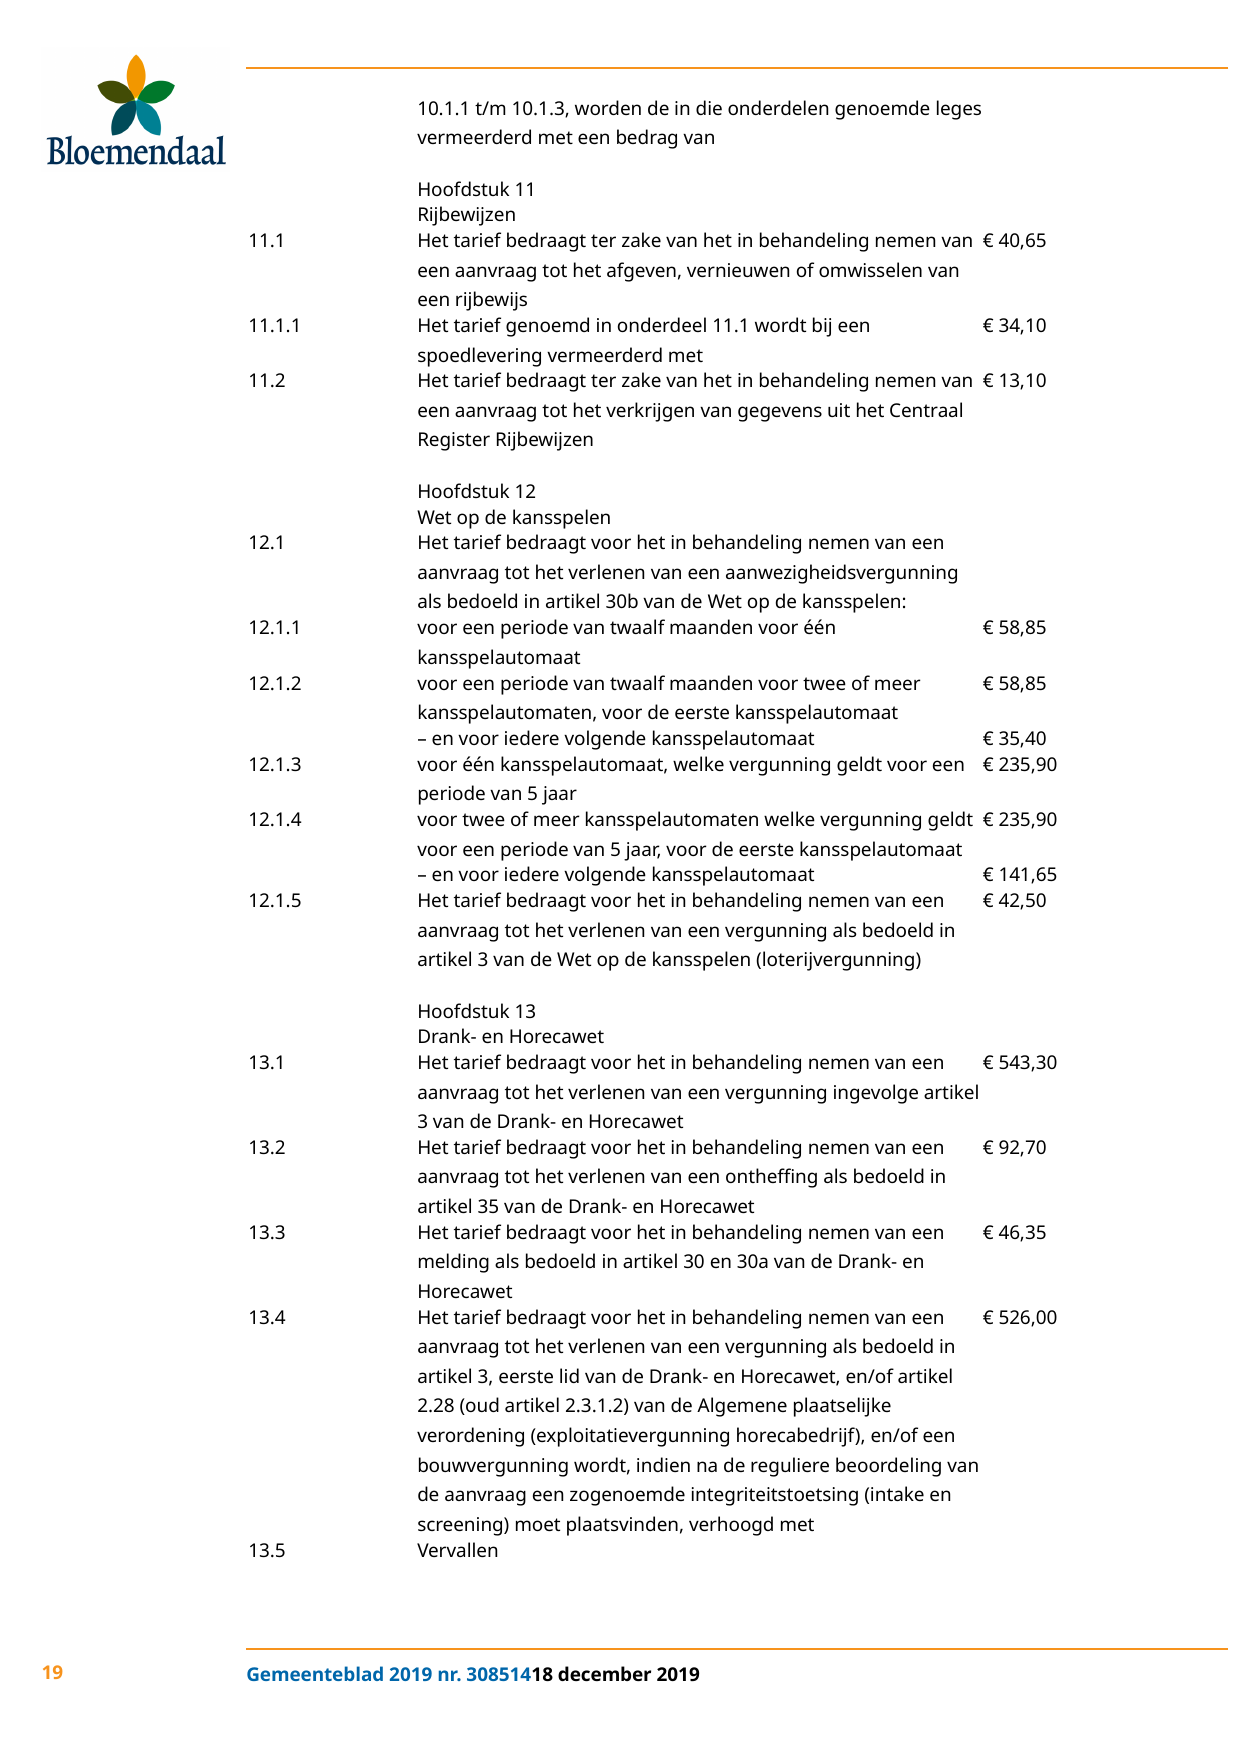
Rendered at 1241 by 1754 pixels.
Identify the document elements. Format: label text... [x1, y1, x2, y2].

table_cell voor een periode van twaalf maanden voor twee of meer kansspelautomaten, voor de eerste kansspelautomaat [417, 670, 983, 725]
table_cell 12.1.5 [248, 887, 417, 972]
table_cell [983, 150, 1152, 176]
table_cell 11.1.1 [248, 312, 417, 367]
table_cell [983, 1537, 1152, 1562]
table_cell 12.1.3 [248, 751, 417, 806]
table_cell [983, 998, 1152, 1023]
table_cell [248, 998, 417, 1023]
table_cell € 42,50 [983, 887, 1152, 972]
table_cell Het tarief bedraagt voor het in behandeling nemen van een aanvraag tot het verlenen van een vergunning ingevolge artikel 3 van de Drank- en Horecawet [417, 1049, 983, 1134]
table_cell [248, 202, 417, 227]
table_cell € 46,35 [983, 1219, 1152, 1304]
table_cell € 13,10 [983, 368, 1152, 452]
table_cell – en voor iedere volgende kansspelautomaat [417, 861, 983, 887]
table_cell € 35,40 [983, 725, 1152, 751]
table_cell 13.5 [248, 1537, 417, 1562]
table_cell € 543,30 [983, 1049, 1152, 1134]
table_cell 10.1.1 t/m 10.1.3, worden de in die onderdelen genoemde leges vermeerderd met een bedrag van [417, 95, 983, 150]
table_cell Wet op de kansspelen [417, 504, 983, 529]
table_cell € 58,85 [983, 615, 1152, 670]
table_cell € 141,65 [983, 861, 1152, 887]
table_cell 12.1.4 [248, 806, 417, 861]
table_cell Het tarief bedraagt ter zake van het in behandeling nemen van een aanvraag tot het afgeven, vernieuwen of omwisselen van een rijbewijs [417, 227, 983, 312]
table_cell [983, 972, 1152, 998]
table_cell [248, 1024, 417, 1049]
table_cell [248, 725, 417, 751]
table_cell 13.1 [248, 1049, 417, 1134]
table_cell Hoofdstuk 12 [417, 478, 983, 504]
table_cell Het tarief bedraagt voor het in behandeling nemen van een aanvraag tot het verlenen van een aanwezigheidsvergunning als bedoeld in artikel 30b van de Wet op de kansspelen: [417, 530, 983, 614]
table_cell € 58,85 [983, 670, 1152, 725]
table_cell Het tarief genoemd in onderdeel 11.1 wordt bij een spoedlevering vermeerderd met [417, 312, 983, 367]
table_cell [983, 1024, 1152, 1049]
table_cell 13.4 [248, 1304, 417, 1537]
table_cell 12.1.2 [248, 670, 417, 725]
table_cell [248, 972, 417, 998]
table_cell [417, 453, 983, 478]
table_cell voor één kansspelautomaat, welke vergunning geldt voor een periode van 5 jaar [417, 751, 983, 806]
table_cell Het tarief bedraagt voor het in behandeling nemen van een melding als bedoeld in artikel 30 en 30a van de Drank- en Horecawet [417, 1219, 983, 1304]
picture [41, 47, 231, 172]
table_cell voor een periode van twaalf maanden voor één kansspelautomaat [417, 615, 983, 670]
table_cell € 92,70 [983, 1134, 1152, 1219]
table_cell [983, 95, 1152, 150]
table_cell voor twee of meer kansspelautomaten welke vergunning geldt voor een periode van 5 jaar, voor de eerste kansspelautomaat [417, 806, 983, 861]
table_cell 13.3 [248, 1219, 417, 1304]
table_cell [417, 150, 983, 176]
table_cell 12.1.1 [248, 615, 417, 670]
table_cell [248, 478, 417, 504]
table_cell Hoofdstuk 11 [417, 176, 983, 202]
table_cell € 40,65 [983, 227, 1152, 312]
table_cell € 526,00 [983, 1304, 1152, 1537]
table_cell Vervallen [417, 1537, 983, 1562]
table_cell [248, 176, 417, 202]
table_cell 13.2 [248, 1134, 417, 1219]
table_cell 11.2 [248, 368, 417, 452]
table_cell € 235,90 [983, 751, 1152, 806]
table_cell Drank- en Horecawet [417, 1024, 983, 1049]
table_cell [983, 1563, 1152, 1588]
table_cell [983, 478, 1152, 504]
table_cell [983, 504, 1152, 529]
table_cell Het tarief bedraagt voor het in behandeling nemen van een aanvraag tot het verlenen van een vergunning als bedoeld in artikel 3 van de Wet op de kansspelen (loterijvergunning) [417, 887, 983, 972]
table_cell 12.1 [248, 530, 417, 614]
table_cell Rijbewijzen [417, 202, 983, 227]
table_cell Het tarief bedraagt ter zake van het in behandeling nemen van een aanvraag tot het verkrijgen van gegevens uit het Centraal Register Rijbewijzen [417, 368, 983, 452]
table_cell [248, 861, 417, 887]
table_cell € 34,10 [983, 312, 1152, 367]
table_cell [248, 95, 417, 150]
table_cell [417, 1563, 983, 1588]
table_cell – en voor iedere volgende kansspelautomaat [417, 725, 983, 751]
table_cell [983, 176, 1152, 202]
table_cell 11.1 [248, 227, 417, 312]
table_cell Hoofdstuk 13 [417, 998, 983, 1023]
table_cell [248, 453, 417, 478]
table_cell [248, 504, 417, 529]
table_cell [983, 530, 1152, 614]
table_cell [983, 202, 1152, 227]
table_cell Het tarief bedraagt voor het in behandeling nemen van een aanvraag tot het verlenen van een vergunning als bedoeld in artikel 3, eerste lid van de Drank- en Horecawet, en/of artikel 2.28 (oud artikel 2.3.1.2) van de Algemene plaatselijke verordening (exploitatievergunning horecabedrijf), en/of een bouwvergunning wordt, indien na de reguliere beoordeling van de aanvraag een zogenoemde integriteitstoetsing (intake en screening) moet plaatsvinden, verhoogd met [417, 1304, 983, 1537]
table_cell [417, 972, 983, 998]
table_cell [248, 150, 417, 176]
table_cell Het tarief bedraagt voor het in behandeling nemen van een aanvraag tot het verlenen van een ontheffing als bedoeld in artikel 35 van de Drank- en Horecawet [417, 1134, 983, 1219]
table_cell € 235,90 [983, 806, 1152, 861]
table_cell [983, 453, 1152, 478]
table_cell [248, 1563, 417, 1588]
